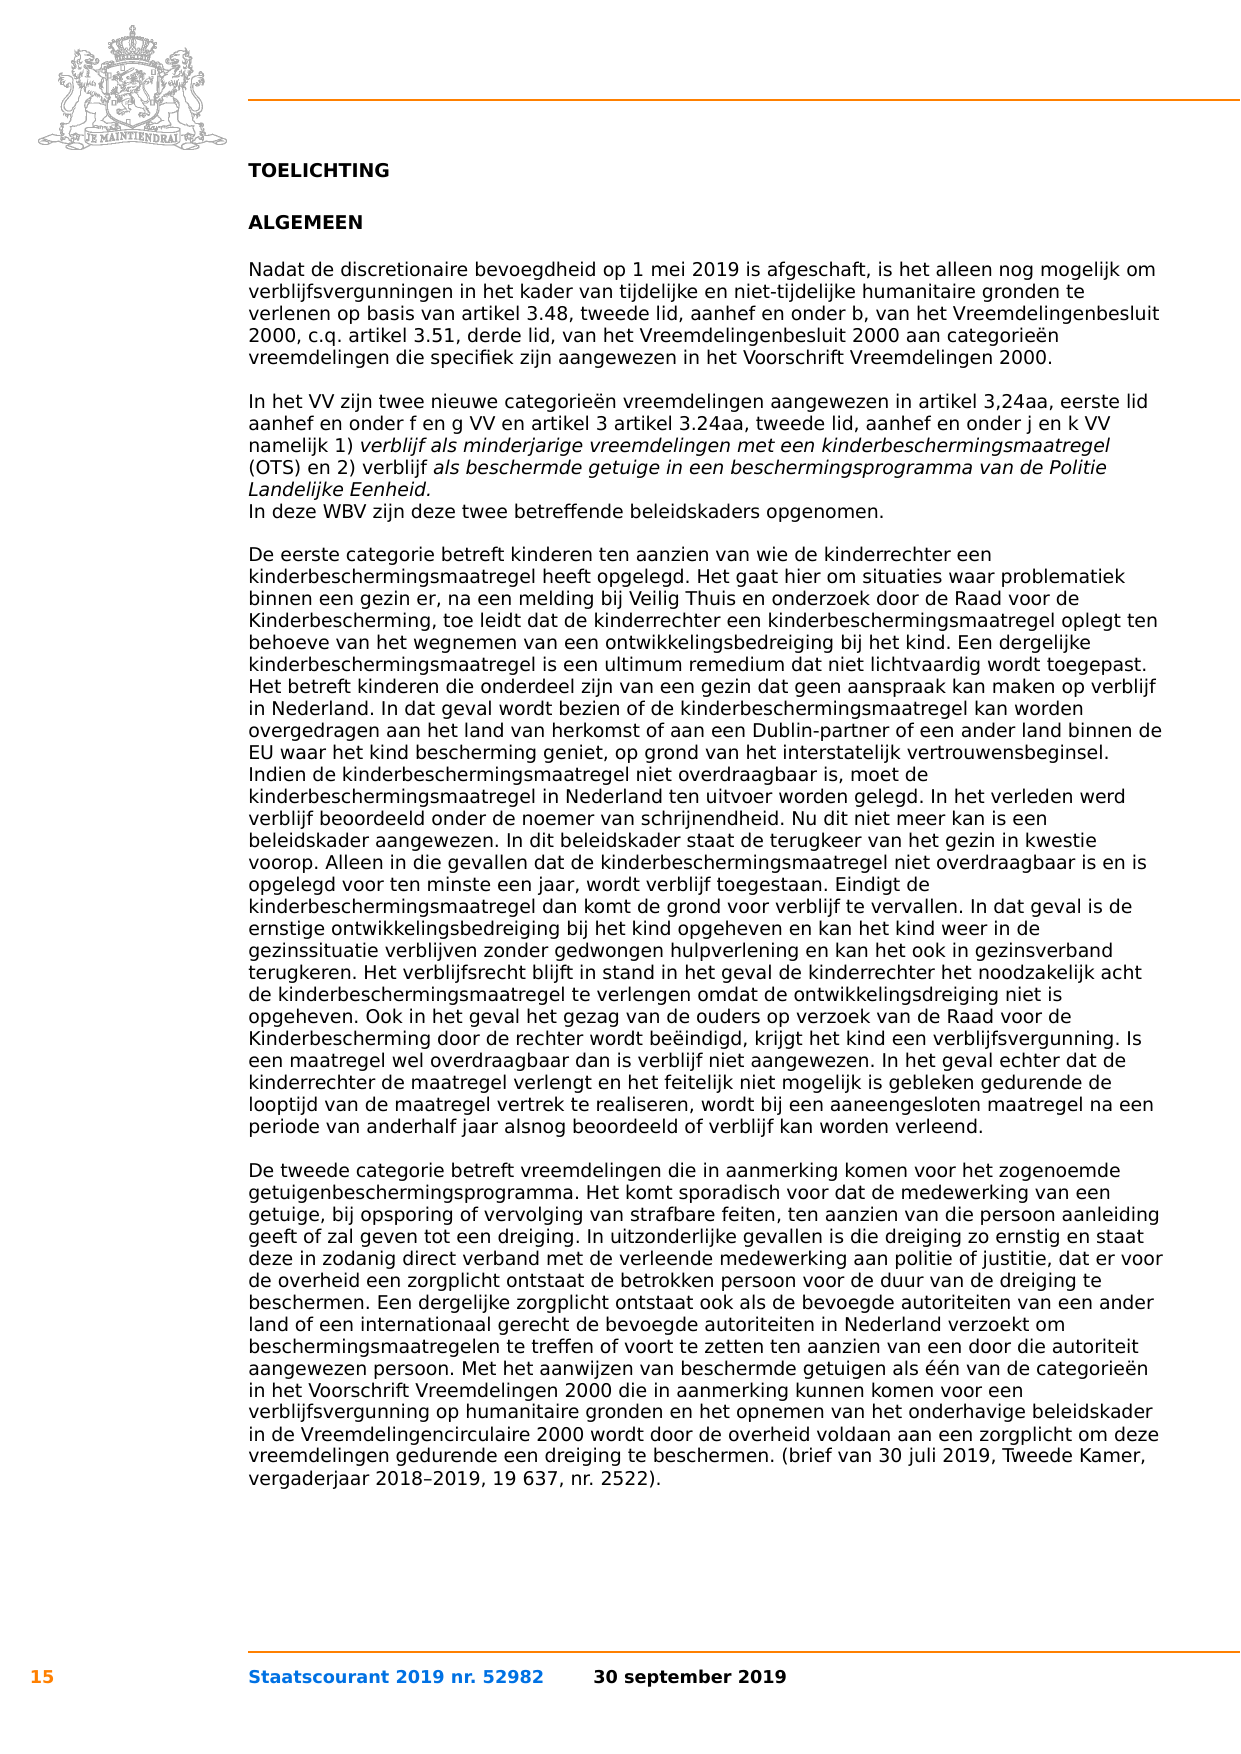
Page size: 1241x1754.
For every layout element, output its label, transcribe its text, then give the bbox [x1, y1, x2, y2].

text Nadat de discretionaire bevoegdheid op 1 mei 2019 is afgeschaft, is het alleen nog mogelijk om verblijfsvergunningen in het kader van tijdelijke en niet-tijdelijke humanitaire gronden te verlenen op basis van artikel 3.48, tweede lid, aanhef en onder b, van het Vreemdelingenbesluit 2000, c.q. artikel 3.51, derde lid, van het Vreemdelingenbesluit 2000 aan categorieën vreemdelingen die specifiek zijn aangewezen in het Voorschrift Vreemdelingen 2000. [248, 259, 1163, 369]
text De tweede categorie betreft vreemdelingen die in aanmerking komen voor het zogenoemde getuigenbeschermingsprogramma. Het komt sporadisch voor dat de medewerking van een getuige, bij opsporing of vervolging van strafbare feiten, ten aanzien van die persoon aanleiding geeft of zal geven tot een dreiging. In uitzonderlijke gevallen is die dreiging zo ernstig en staat deze in zodanig direct verband met de verleende medewerking aan politie of justitie, dat er voor de overheid een zorgplicht ontstaat de betrokken persoon voor de duur van de dreiging te beschermen. Een dergelijke zorgplicht ontstaat ook als de bevoegde autoriteiten van een ander land of een internationaal gerecht de bevoegde autoriteiten in Nederland verzoekt om beschermingsmaatregelen te treffen of voort te zetten ten aanzien van een door die autoriteit aangewezen persoon. Met het aanwijzen van beschermde getuigen als één van de categorieën in het Voorschrift Vreemdelingen 2000 die in aanmerking kunnen komen voor een verblijfsvergunning op humanitaire gronden en het opnemen van het onderhavige beleidskader in de Vreemdelingencirculaire 2000 wordt door de overheid voldaan aan een zorgplicht om deze vreemdelingen gedurende een dreiging te beschermen. (brief van 30 juli 2019, Tweede Kamer, vergaderjaar 2018–2019, 19 637, nr. 2522). [248, 1160, 1163, 1489]
subtitle ALGEMEEN [248, 212, 1163, 234]
picture [38, 25, 227, 150]
text In deze WBV zijn deze twee betreffende beleidskaders opgenomen. [248, 501, 1163, 522]
text De eerste categorie betreft kinderen ten aanzien van wie de kinderrechter een kinderbeschermingsmaatregel heeft opgelegd. Het gaat hier om situaties waar problematiek binnen een gezin er, na een melding bij Veilig Thuis en onderzoek door de Raad voor de Kinderbescherming, toe leidt dat de kinderrechter een kinderbeschermingsmaatregel oplegt ten behoeve van het wegnemen van een ontwikkelingsbedreiging bij het kind. Een dergelijke kinderbeschermingsmaatregel is een ultimum remedium dat niet lichtvaardig wordt toegepast. Het betreft kinderen die onderdeel zijn van een gezin dat geen aanspraak kan maken op verblijf in Nederland. In dat geval wordt bezien of de kinderbeschermingsmaatregel kan worden overgedragen aan het land van herkomst of aan een Dublin-partner of een ander land binnen de EU waar het kind bescherming geniet, op grond van het interstatelijk vertrouwensbeginsel. Indien de kinderbeschermingsmaatregel niet overdraagbaar is, moet de kinderbeschermingsmaatregel in Nederland ten uitvoer worden gelegd. In het verleden werd verblijf beoordeeld onder de noemer van schrijnendheid. Nu dit niet meer kan is een beleidskader aangewezen. In dit beleidskader staat de terugkeer van het gezin in kwestie voorop. Alleen in die gevallen dat de kinderbeschermingsmaatregel niet overdraagbaar is en is opgelegd voor ten minste een jaar, wordt verblijf toegestaan. Eindigt de kinderbeschermingsmaatregel dan komt de grond voor verblijf te vervallen. In dat geval is de ernstige ontwikkelingsbedreiging bij het kind opgeheven en kan het kind weer in de gezinssituatie verblijven zonder gedwongen hulpverlening en kan het ook in gezinsverband terugkeren. Het verblijfsrecht blijft in stand in het geval de kinderrechter het noodzakelijk acht de kinderbeschermingsmaatregel te verlengen omdat de ontwikkelingsdreiging niet is opgeheven. Ook in het geval het gezag van de ouders op verzoek van de Raad voor de Kinderbescherming door de rechter wordt beëindigd, krijgt het kind een verblijfsvergunning. Is een maatregel wel overdraagbaar dan is verblijf niet aangewezen. In het geval echter dat de kinderrechter de maatregel verlengt en het feitelijk niet mogelijk is gebleken gedurende de looptijd van de maatregel vertrek te realiseren, wordt bij een aaneengesloten maatregel na een periode van anderhalf jaar alsnog beoordeeld of verblijf kan worden verleend. [248, 544, 1163, 1138]
subtitle TOELICHTING [248, 160, 1163, 182]
text In het VV zijn twee nieuwe categorieën vreemdelingen aangewezen in artikel 3,24aa, eerste lid aanhef en onder f en g VV en artikel 3 artikel 3.24aa, tweede lid, aanhef en onder j en k VV namelijk 1) verblijf als minderjarige vreemdelingen met een kinderbeschermingsmaatregel (OTS) en 2) verblijf als beschermde getuige in een beschermingsprogramma van de Politie Landelijke Eenheid. [248, 391, 1163, 501]
